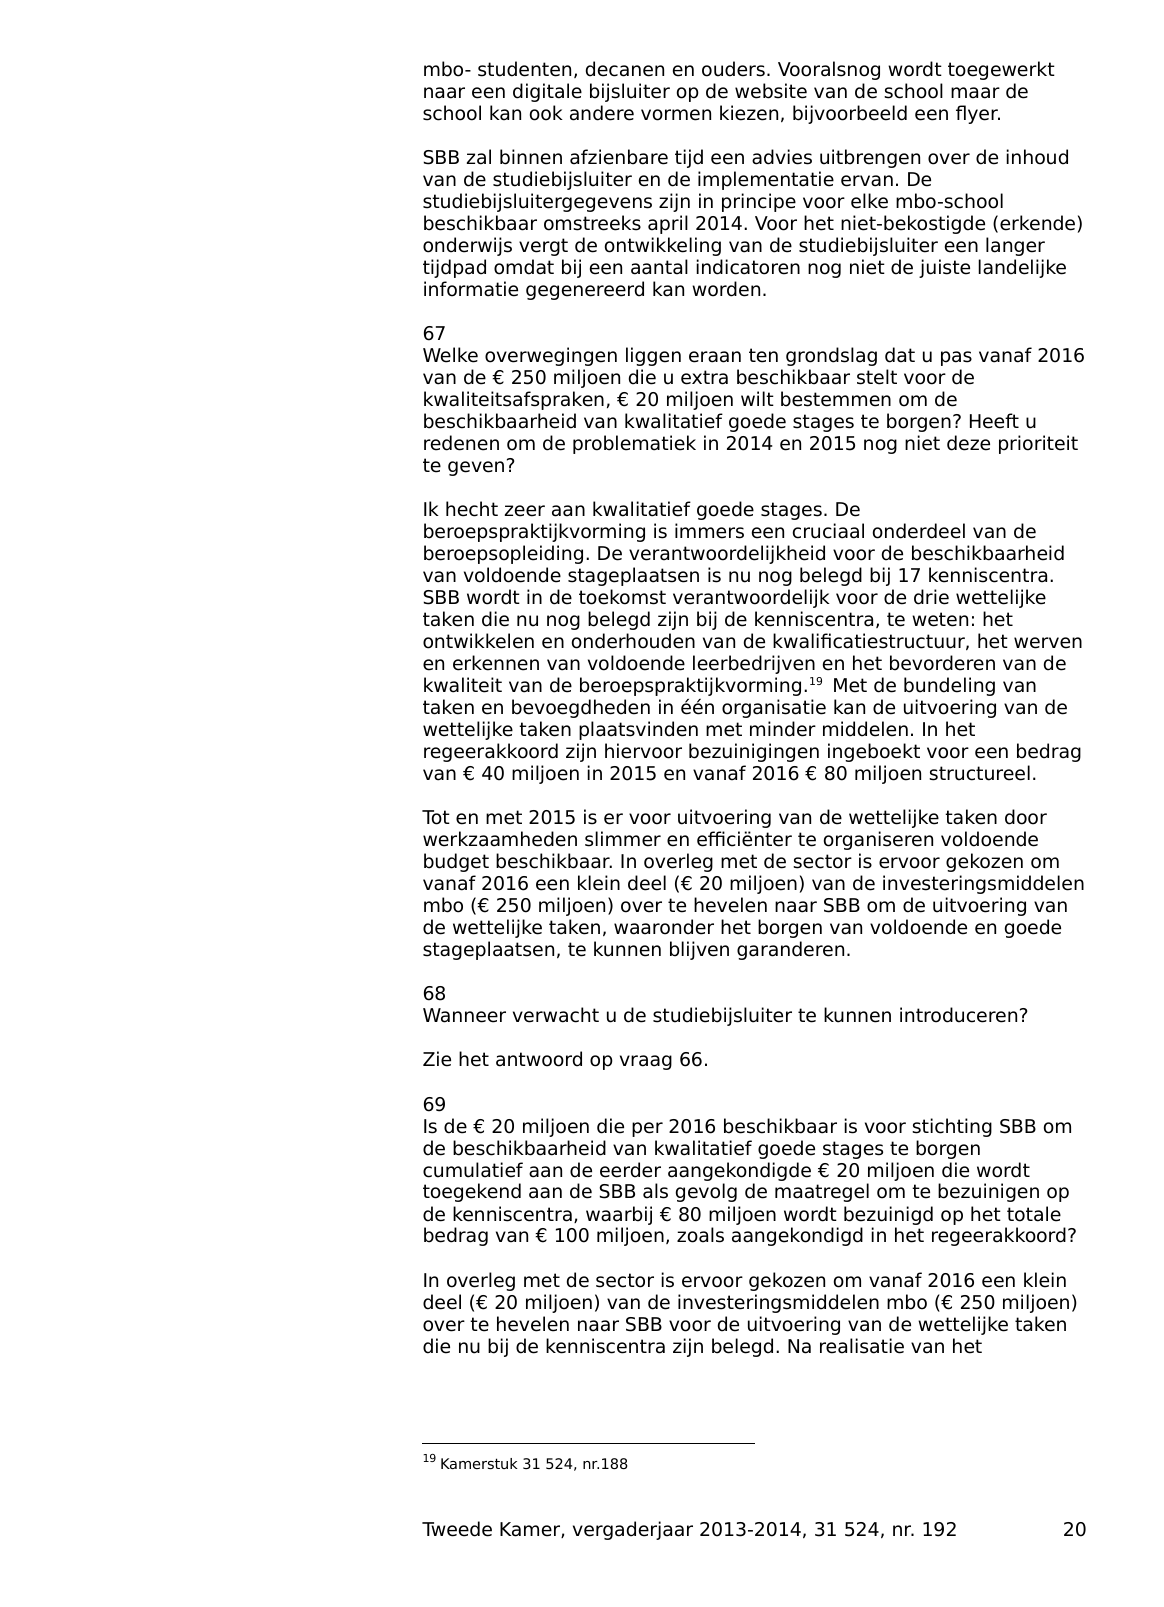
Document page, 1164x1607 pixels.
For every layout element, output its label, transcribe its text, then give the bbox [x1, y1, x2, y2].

text 68 [422, 983, 1087, 1005]
text 69 [422, 1093, 1087, 1116]
text Wanneer verwacht u de studiebijsluiter te kunnen introduceren? [422, 1005, 1087, 1027]
text Welke overwegingen liggen eraan ten grondslag dat u pas vanaf 2016 van de € 250 miljoen die u extra beschikbaar stelt voor de kwaliteitsafspraken, € 20 miljoen wilt bestemmen om de beschikbaarheid van kwalitatief goede stages te borgen? Heeft u redenen om de problematiek in 2014 en 2015 nog niet deze prioriteit te geven? [422, 345, 1087, 477]
text Kamerstuk 31 524, nr.188 [422, 1452, 1087, 1474]
text 67 [422, 323, 1087, 345]
text Zie het antwoord op vraag 66. [422, 1049, 1087, 1071]
text Ik hecht zeer aan kwalitatief goede stages. De beroepspraktijkvorming is immers een cruciaal onderdeel van de beroepsopleiding. De verantwoordelijkheid voor de beschikbaarheid van voldoende stageplaatsen is nu nog belegd bij 17 kenniscentra. SBB wordt in de toekomst verantwoordelijk voor de drie wettelijke taken die nu nog belegd zijn bij de kenniscentra, te weten: het ontwikkelen en onderhouden van de kwalificatiestructuur, het werven en erkennen van voldoende leerbedrijven en het bevorderen van de kwaliteit van de beroepspraktijkvorming. Met de bundeling van taken en bevoegdheden in één organisatie kan de uitvoering van de wettelijke taken plaatsvinden met minder middelen. In het regeerakkoord zijn hiervoor bezuinigingen ingeboekt voor een bedrag van € 40 miljoen in 2015 en vanaf 2016 € 80 miljoen structureel. [422, 499, 1087, 785]
text mbo- studenten, decanen en ouders. Vooralsnog wordt toegewerkt naar een digitale bijsluiter op de website van de school maar de school kan ook andere vormen kiezen, bijvoorbeeld een flyer. [422, 59, 1087, 125]
text In overleg met de sector is ervoor gekozen om vanaf 2016 een klein deel (€ 20 miljoen) van de investeringsmiddelen mbo (€ 250 miljoen) over te hevelen naar SBB voor de uitvoering van de wettelijke taken die nu bij de kenniscentra zijn belegd. Na realisatie van het [422, 1269, 1087, 1357]
text Tot en met 2015 is er voor uitvoering van de wettelijke taken door werkzaamheden slimmer en efficiënter te organiseren voldoende budget beschikbaar. In overleg met de sector is ervoor gekozen om vanaf 2016 een klein deel (€ 20 miljoen) van de investeringsmiddelen mbo (€ 250 miljoen) over te hevelen naar SBB om de uitvoering van de wettelijke taken, waaronder het borgen van voldoende en goede stageplaatsen, te kunnen blijven garanderen. [422, 807, 1087, 961]
text SBB zal binnen afzienbare tijd een advies uitbrengen over de inhoud van de studiebijsluiter en de implementatie ervan. De studiebijsluitergegevens zijn in principe voor elke mbo-school beschikbaar omstreeks april 2014. Voor het niet-bekostigde (erkende) onderwijs vergt de ontwikkeling van de studiebijsluiter een langer tijdpad omdat bij een aantal indicatoren nog niet de juiste landelijke informatie gegenereerd kan worden. [422, 147, 1087, 301]
text Is de € 20 miljoen die per 2016 beschikbaar is voor stichting SBB om de beschikbaarheid van kwalitatief goede stages te borgen cumulatief aan de eerder aangekondigde € 20 miljoen die wordt toegekend aan de SBB als gevolg de maatregel om te bezuinigen op de kenniscentra, waarbij € 80 miljoen wordt bezuinigd op het totale bedrag van € 100 miljoen, zoals aangekondigd in het regeerakkoord? [422, 1116, 1087, 1247]
